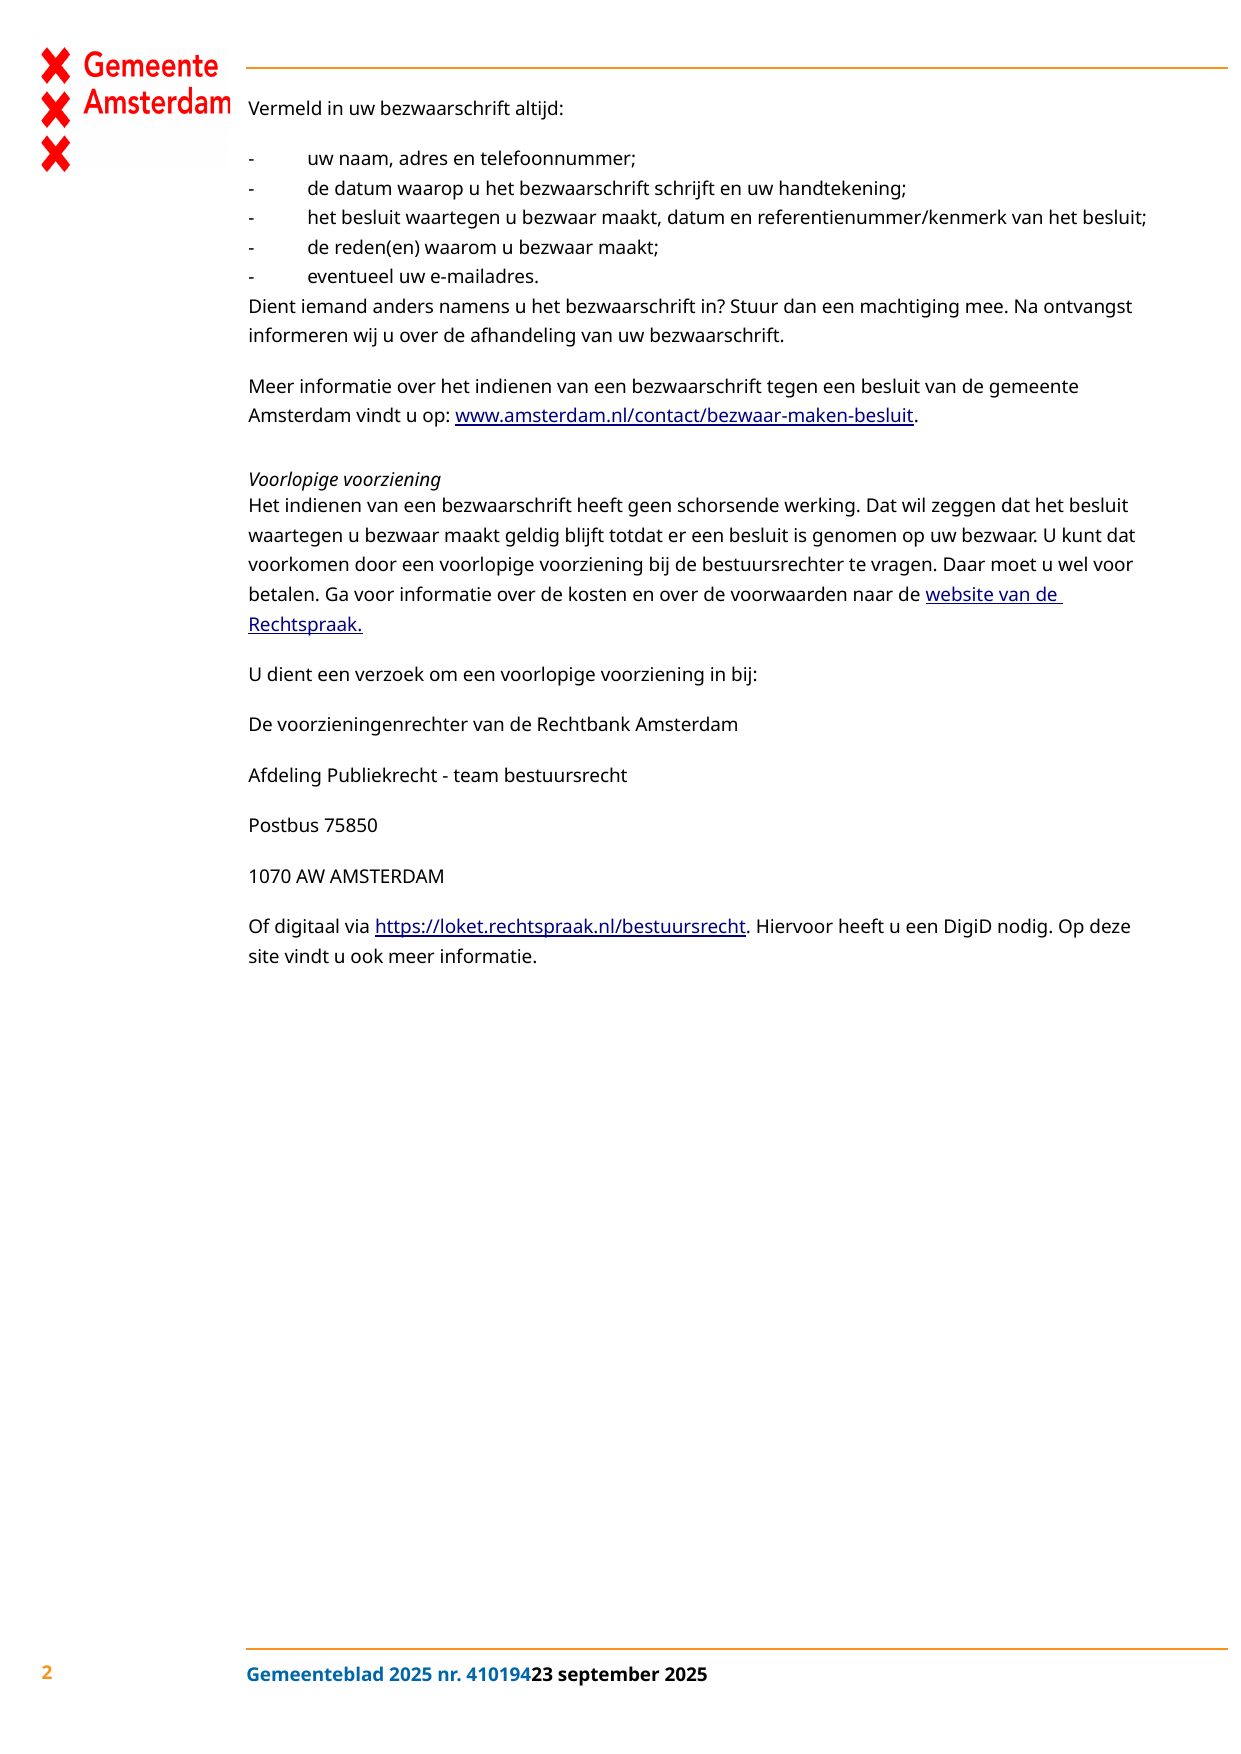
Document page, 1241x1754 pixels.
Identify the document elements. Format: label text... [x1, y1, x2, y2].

text U dient een verzoek om een voorlopige voorziening in bij: [248, 661, 1152, 687]
text Of digitaal via https://loket.rechtspraak.nl/bestuursrecht. Hiervoor heeft u een DigiD nodig. Op deze site vindt u ook meer informatie. [248, 913, 1152, 968]
text Vermeld in uw bezwaarschrift altijd: [248, 95, 1152, 121]
picture [41, 47, 231, 172]
list eventueel uw e-mailadres. [248, 263, 1152, 289]
text 1070 AW AMSTERDAM [248, 863, 1152, 888]
text Het indienen van een bezwaarschrift heeft geen schorsende werking. Dat wil zeggen dat het besluit waartegen u bezwaar maakt geldig blijft totdat er een besluit is genomen op uw bezwaar. U kunt dat voorkomen door een voorlopige voorziening bij de bestuursrechter te vragen. Daar moet u wel voor betalen. Ga voor informatie over de kosten en over de voorwaarden naar de website van de Rechtspraak. [248, 492, 1152, 636]
text Afdeling Publiekrecht - team bestuursrecht [248, 762, 1152, 788]
text Postbus 75850 [248, 812, 1152, 838]
list het besluit waartegen u bezwaar maakt, datum en referentienummer/kenmerk van het besluit; [248, 204, 1152, 230]
list de reden(en) waarom u bezwaar maakt; [248, 234, 1152, 260]
text De voorzieningenrechter van de Rechtbank Amsterdam [248, 712, 1152, 737]
text Meer informatie over het indienen van een bezwaarschrift tegen een besluit van de gemeente Amsterdam vindt u op: www.amsterdam.nl/contact/bezwaar-maken-besluit. [248, 373, 1152, 428]
list uw naam, adres en telefoonnummer; [248, 145, 1152, 171]
text Voorlopige voorziening [248, 467, 1152, 492]
list de datum waarop u het bezwaarschrift schrijft en uw handtekening; [248, 175, 1152, 201]
text Dient iemand anders namens u het bezwaarschrift in? Stuur dan een machtiging mee. Na ontvangst informeren wij u over de afhandeling van uw bezwaarschrift. [248, 293, 1152, 348]
